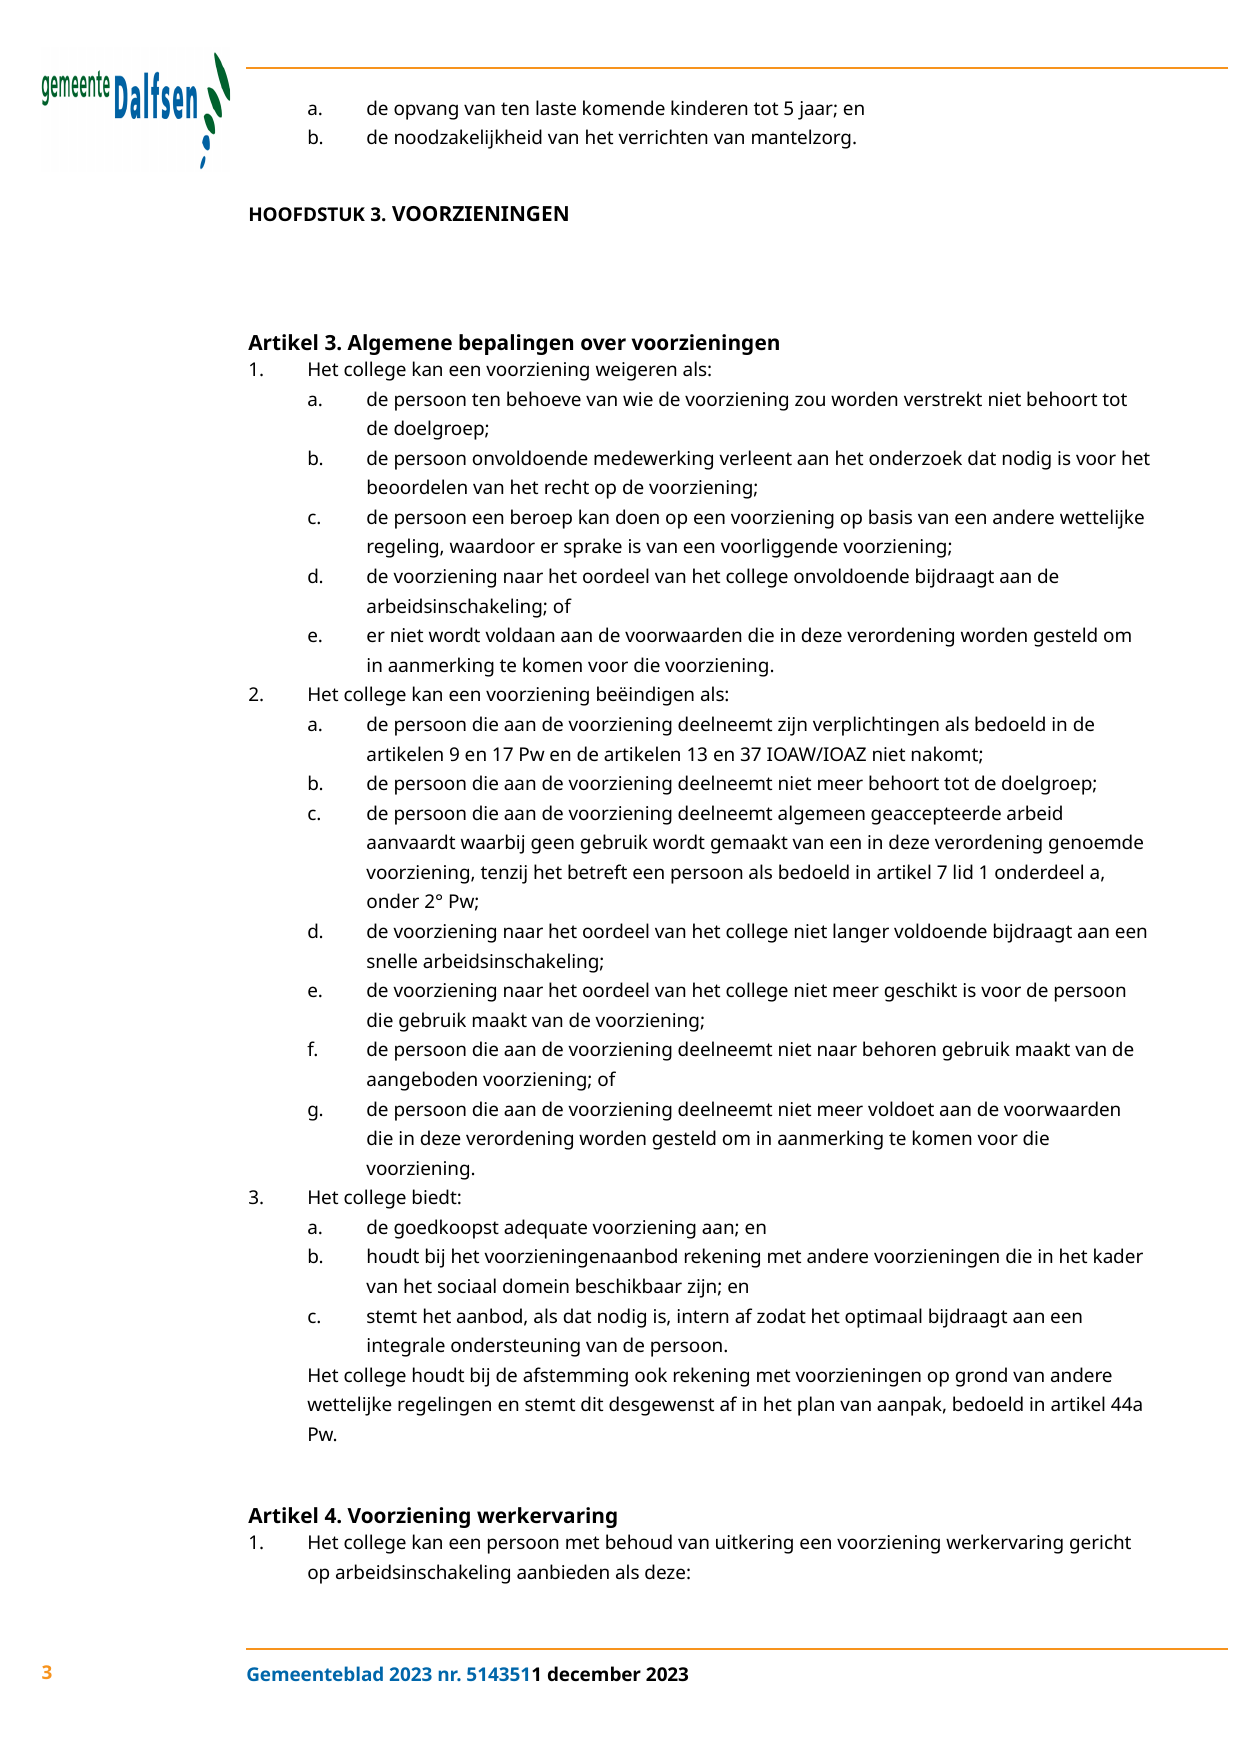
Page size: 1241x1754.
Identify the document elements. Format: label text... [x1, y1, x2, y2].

list de persoon onvoldoende medewerking verleent aan het onderzoek dat nodig is voor het beoordelen van het recht op de voorziening; [307, 445, 1152, 500]
list de voorziening naar het oordeel van het college niet langer voldoende bijdraagt aan een snelle arbeidsinschakeling; [307, 918, 1152, 973]
list de opvang van ten laste komende kinderen tot 5 jaar; en [307, 95, 1152, 121]
list de voorziening naar het oordeel van het college onvoldoende bijdraagt aan de arbeidsinschakeling; of [307, 563, 1152, 618]
list de noodzakelijkheid van het verrichten van mantelzorg. [307, 124, 1152, 150]
list de persoon ten behoeve van wie de voorziening zou worden verstrekt niet behoort tot de doelgroep; [307, 386, 1152, 441]
list Het college houdt bij de afstemming ook rekening met voorzieningen op grond van andere wettelijke regelingen en stemt dit desgewenst af in het plan van aanpak, bedoeld in artikel 44a Pw. [248, 1362, 1152, 1447]
list stemt het aanbod, als dat nodig is, intern af zodat het optimaal bijdraagt aan een integrale ondersteuning van de persoon. [307, 1303, 1152, 1358]
list Het college kan een voorziening beëindigen als: [248, 682, 1152, 707]
list de persoon die aan de voorziening deelneemt algemeen geaccepteerde arbeid aanvaardt waarbij geen gebruik wordt gemaakt van een in deze verordening genoemde voorziening, tenzij het betreft een persoon als bedoeld in artikel 7 lid 1 onderdeel a, onder 2° Pw; [307, 800, 1152, 914]
list de voorziening naar het oordeel van het college niet meer geschikt is voor de persoon die gebruik maakt van de voorziening; [307, 977, 1152, 1033]
list Het college kan een voorziening weigeren als: [248, 356, 1152, 382]
text Artikel 4. Voorziening werkervaring [248, 1501, 1152, 1529]
picture [41, 47, 231, 172]
list houdt bij het voorzieningenaanbod rekening met andere voorzieningen die in het kader van het sociaal domein beschikbaar zijn; en [307, 1244, 1152, 1299]
list de persoon die aan de voorziening deelneemt niet meer voldoet aan de voorwaarden die in deze verordening worden gesteld om in aanmerking te komen voor die voorziening. [307, 1096, 1152, 1181]
list de persoon die aan de voorziening deelneemt niet meer behoort tot de doelgroep; [307, 770, 1152, 796]
list de persoon die aan de voorziening deelneemt zijn verplichtingen als bedoeld in de artikelen 9 en 17 Pw en de artikelen 13 en 37 IOAW/IOAZ niet nakomt; [307, 711, 1152, 766]
list de goedkoopst adequate voorziening aan; en [307, 1214, 1152, 1240]
list Het college biedt: [248, 1184, 1152, 1210]
list er niet wordt voldaan aan de voorwaarden die in deze verordening worden gesteld om in aanmerking te komen voor die voorziening. [307, 622, 1152, 678]
list de persoon die aan de voorziening deelneemt niet naar behoren gebruik maakt van de aangeboden voorziening; of [307, 1037, 1152, 1092]
list Het college kan een persoon met behoud van uitkering een voorziening werkervaring gericht op arbeidsinschakeling aanbieden als deze: [248, 1529, 1152, 1585]
text HOOFDSTUK 3. VOORZIENINGEN [248, 199, 1152, 228]
text Artikel 3. Algemene bepalingen over voorzieningen [248, 328, 1152, 356]
list de persoon een beroep kan doen op een voorziening op basis van een andere wettelijke regeling, waardoor er sprake is van een voorliggende voorziening; [307, 504, 1152, 559]
